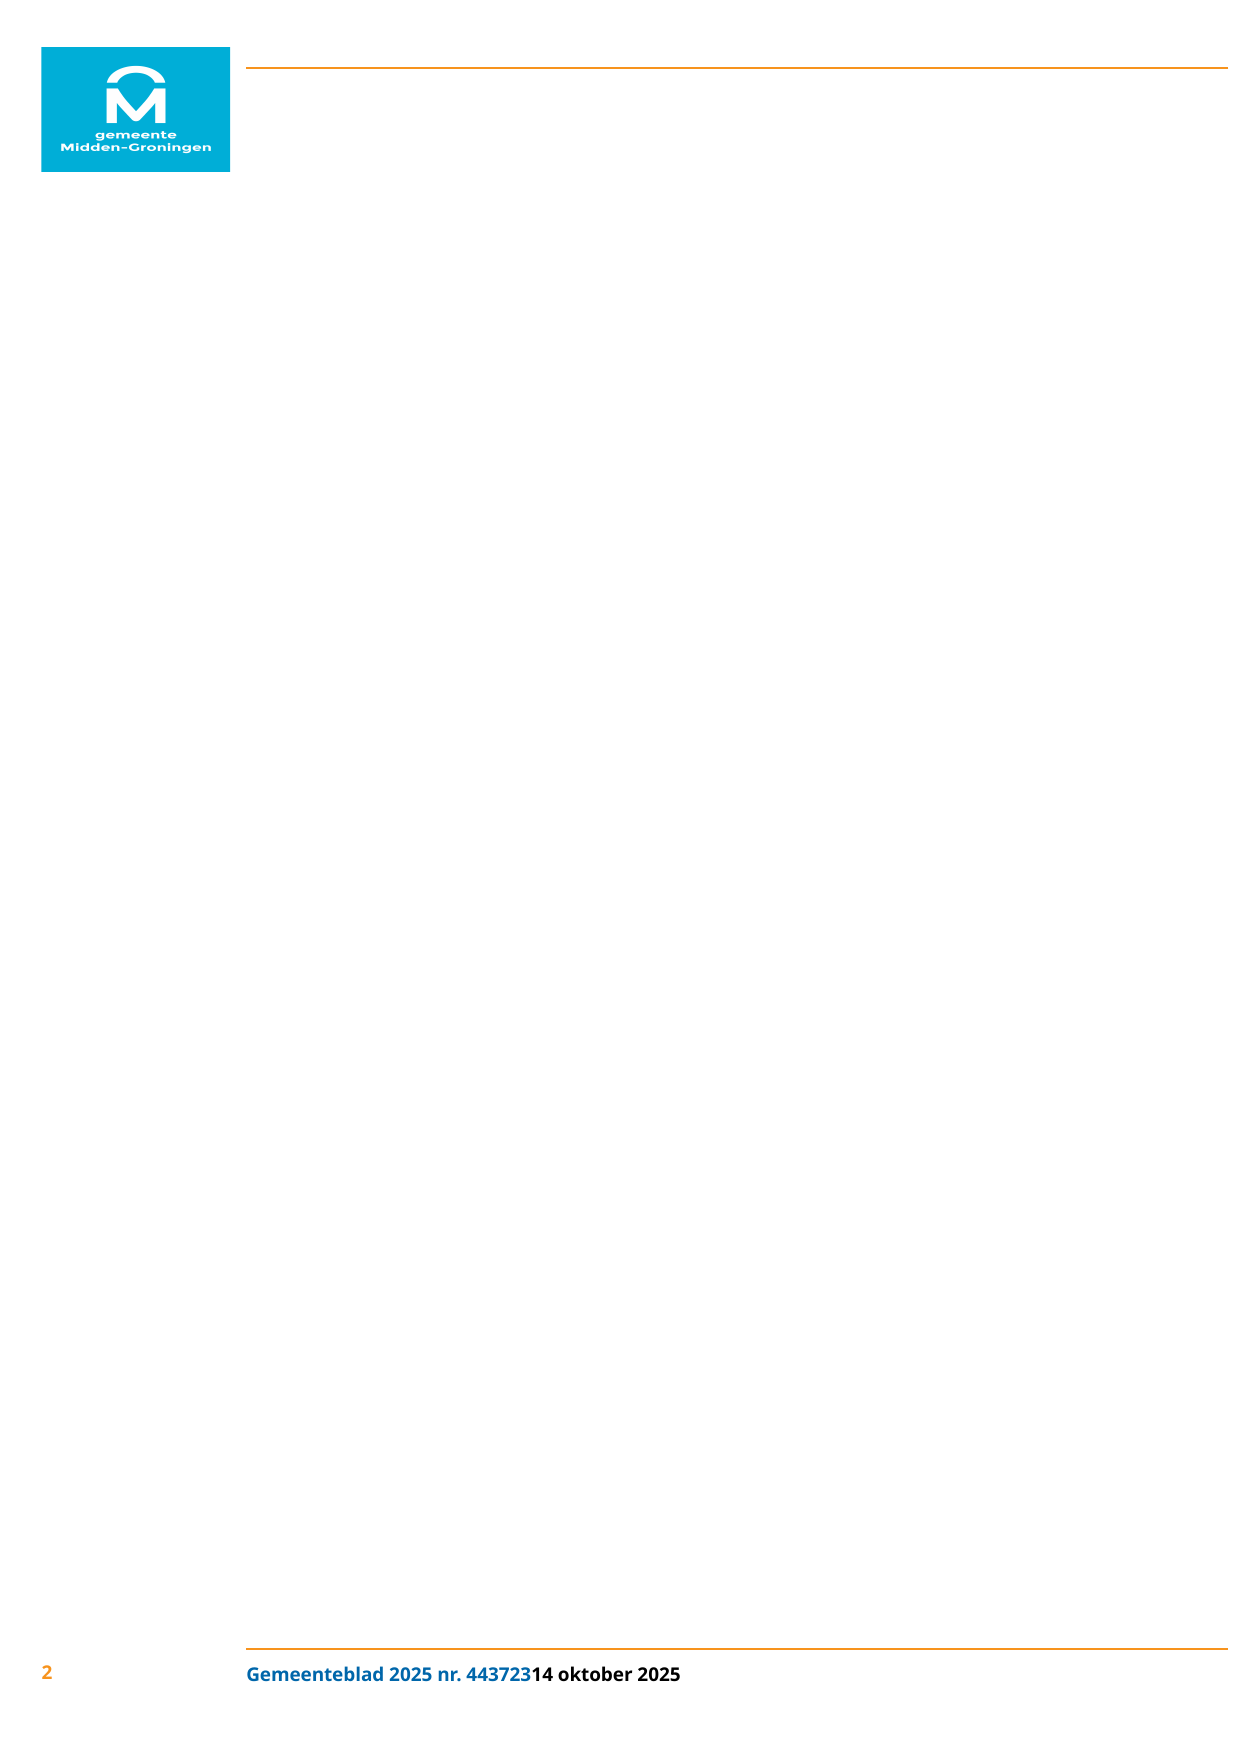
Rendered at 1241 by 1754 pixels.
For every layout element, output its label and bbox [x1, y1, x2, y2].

picture [108, 66, 164, 82]
picture [107, 89, 165, 122]
picture [184, 146, 190, 153]
